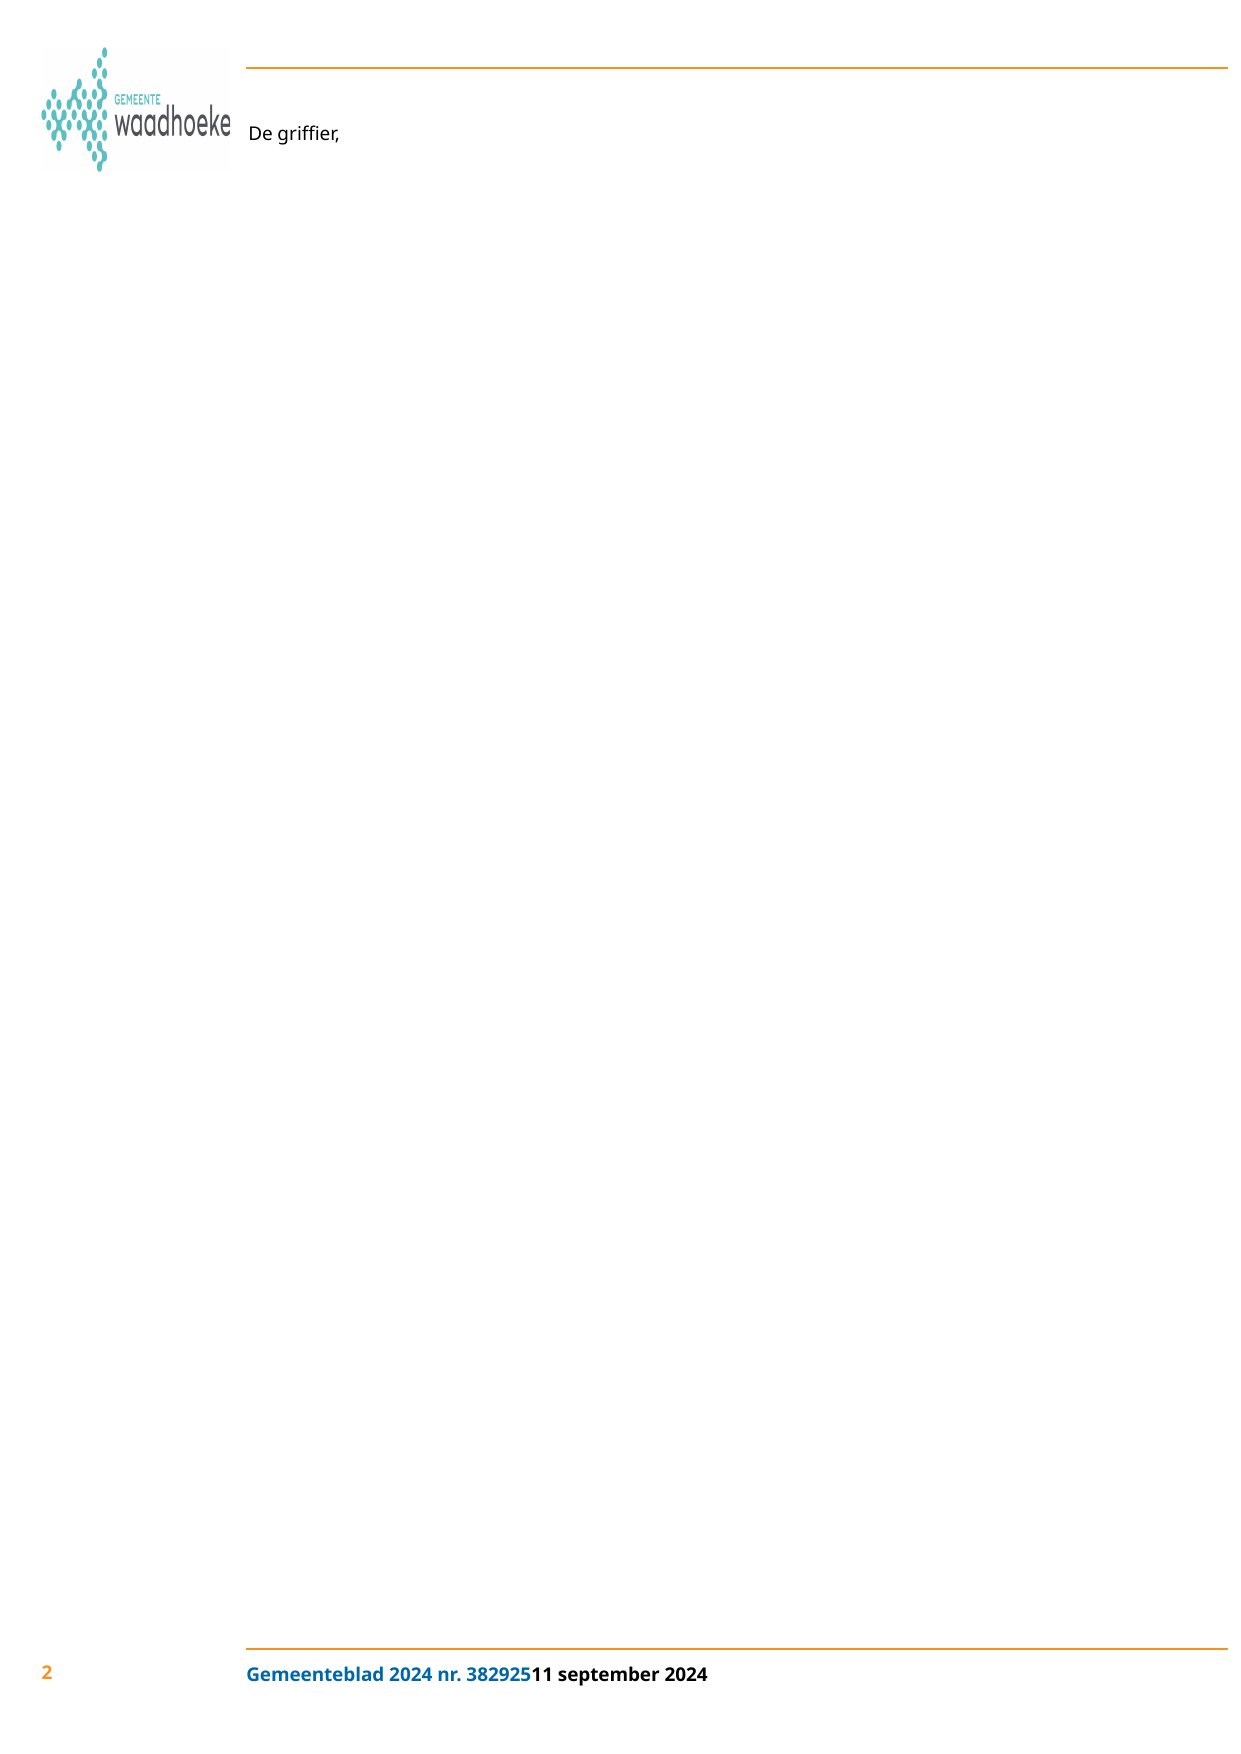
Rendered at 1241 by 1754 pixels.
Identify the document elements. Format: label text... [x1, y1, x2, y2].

text De griffier, [248, 121, 1152, 146]
picture [41, 47, 231, 172]
